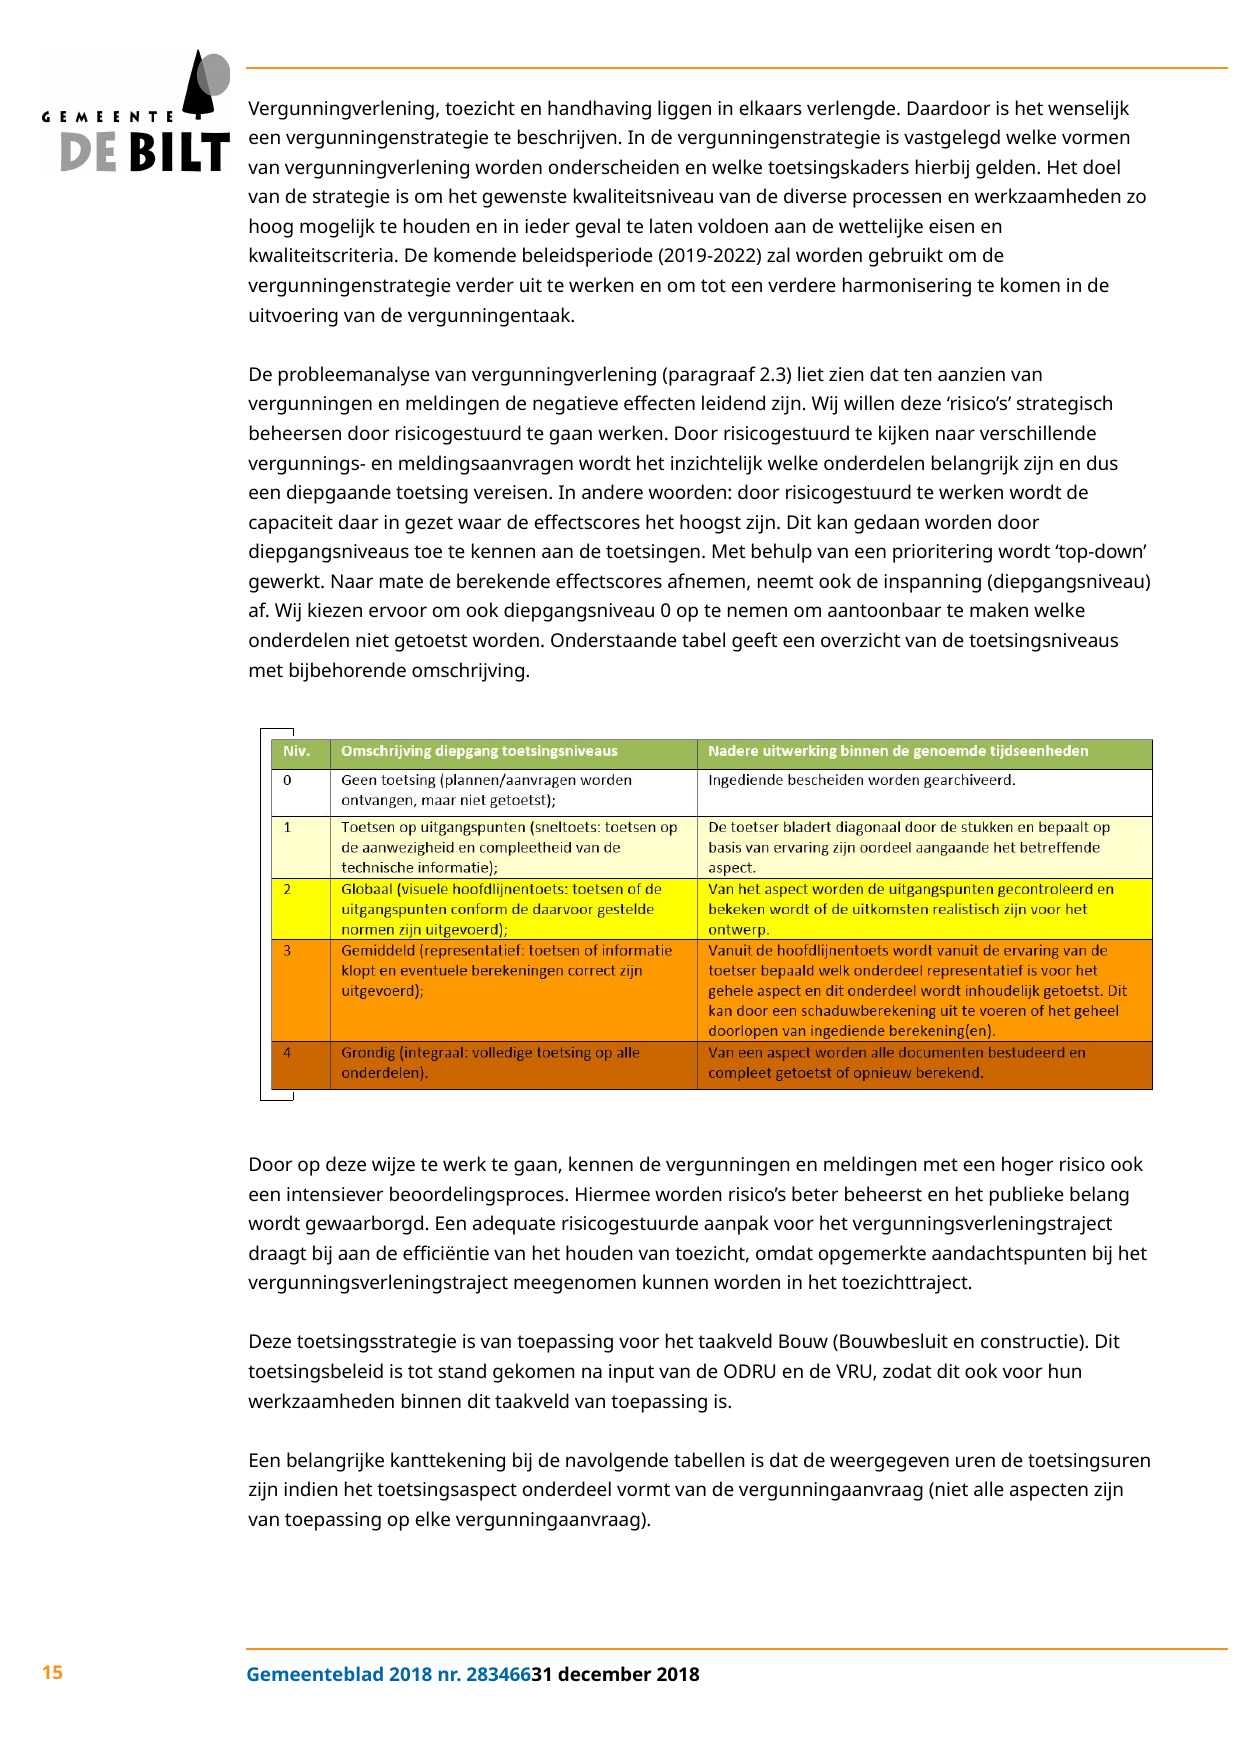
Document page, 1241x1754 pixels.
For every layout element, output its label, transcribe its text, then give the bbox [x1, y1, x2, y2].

text Door op deze wijze te werk te gaan, kennen de vergunningen en meldingen met een hoger risico ook een intensiever beoordelingsproces. Hiermee worden risico’s beter beheerst en het publieke belang wordt gewaarborgd. Een adequate risicogestuurde aanpak voor het vergunningsverleningstraject draagt bij aan de efficiëntie van het houden van toezicht, omdat opgemerkte aandachtspunten bij het vergunningsverleningstraject meegenomen kunnen worden in het toezichttraject. [248, 1151, 1152, 1295]
text De probleemanalyse van vergunningverlening (paragraaf 2.3) liet zien dat ten aanzien van vergunningen en meldingen de negatieve effecten leidend zijn. Wij willen deze ‘risico’s’ strategisch beheersen door risicogestuurd te gaan werken. Door risicogestuurd te kijken naar verschillende vergunnings- en meldingsaanvragen wordt het inzichtelijk welke onderdelen belangrijk zijn en dus een diepgaande toetsing vereisen. In andere woorden: door risicogestuurd te werken wordt de capaciteit daar in gezet waar de effectscores het hoogst zijn. Dit kan gedaan worden door diepgangsniveaus toe te kennen aan de toetsingen. Met behulp van een prioritering wordt ‘top-down’ gewerkt. Naar mate de berekende effectscores afnemen, neemt ook de inspanning (diepgangsniveau) af. Wij kiezen ervoor om ook diepgangsniveau 0 op te nemen om aantoonbaar te maken welke onderdelen niet getoetst worden. Onderstaande tabel geeft een overzicht van de toetsingsniveaus met bijbehorende omschrijving. [248, 361, 1152, 683]
picture [268, 736, 1155, 1092]
text Een belangrijke kanttekening bij de navolgende tabellen is dat de weergegeven uren de toetsingsuren zijn indien het toetsingsaspect onderdeel vormt van de vergunningaanvraag (niet alle aspecten zijn van toepassing op elke vergunningaanvraag). [248, 1447, 1152, 1532]
text Vergunningverlening, toezicht en handhaving liggen in elkaars verlengde. Daardoor is het wenselijk een vergunningenstrategie te beschrijven. In de vergunningenstrategie is vastgelegd welke vormen van vergunningverlening worden onderscheiden en welke toetsingskaders hierbij gelden. Het doel van de strategie is om het gewenste kwaliteitsniveau van de diverse processen en werkzaamheden zo hoog mogelijk te houden en in ieder geval te laten voldoen aan de wettelijke eisen en kwaliteitscriteria. De komende beleidsperiode (2019-2022) zal worden gebruikt om de vergunningenstrategie verder uit te werken en om tot een verdere harmonisering te komen in de uitvoering van de vergunningentaak. [248, 95, 1152, 328]
picture [41, 47, 231, 172]
text Deze toetsingsstrategie is van toepassing voor het taakveld Bouw (Bouwbesluit en constructie). Dit toetsingsbeleid is tot stand gekomen na input van de ODRU en de VRU, zodat dit ook voor hun werkzaamheden binnen dit taakveld van toepassing is. [248, 1329, 1152, 1413]
